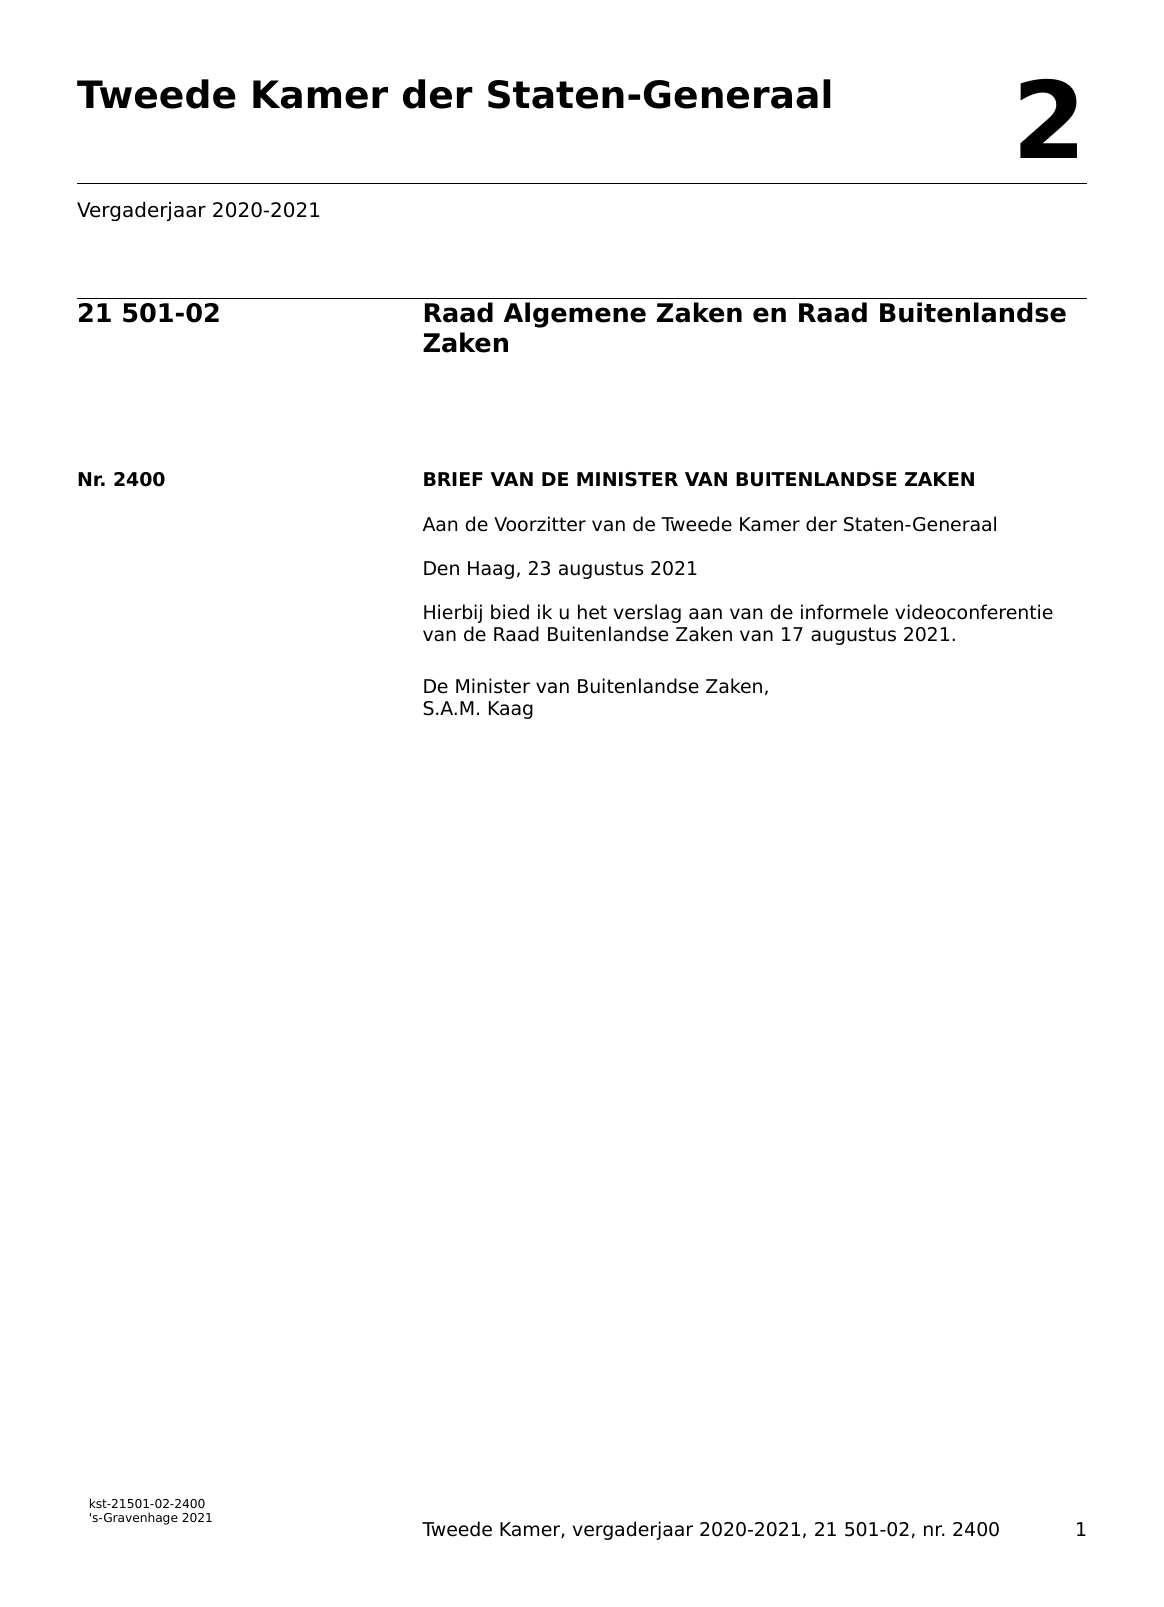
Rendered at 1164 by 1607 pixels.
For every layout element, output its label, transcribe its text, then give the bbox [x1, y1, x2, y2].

text Den Haag, 23 augustus 2021 [422, 558, 1087, 580]
text 's-Gravenhage 2021 [88, 1511, 323, 1525]
table_cell Vergaderjaar 2020-2021 [77, 184, 1087, 298]
subtitle Nr. 2400 BRIEF VAN DE MINISTER VAN BUITENLANDSE ZAKEN [77, 469, 1087, 491]
text kst-21501-02-2400 [88, 1497, 323, 1511]
subtitle 21 501-02 Raad Algemene Zaken en Raad Buitenlandse Zaken [77, 299, 1087, 358]
table_header 2 [886, 59, 1087, 183]
table_header Tweede Kamer der Staten-Generaal [77, 59, 886, 183]
text Hierbij bied ik u het verslag aan van de informele videoconferentie van de Raad Buitenlandse Zaken van 17 augustus 2021. [422, 602, 1087, 646]
text Aan de Voorzitter van de Tweede Kamer der Staten-Generaal [422, 513, 1087, 536]
text De Minister van Buitenlandse Zaken, S.A.M. Kaag [422, 676, 1087, 720]
